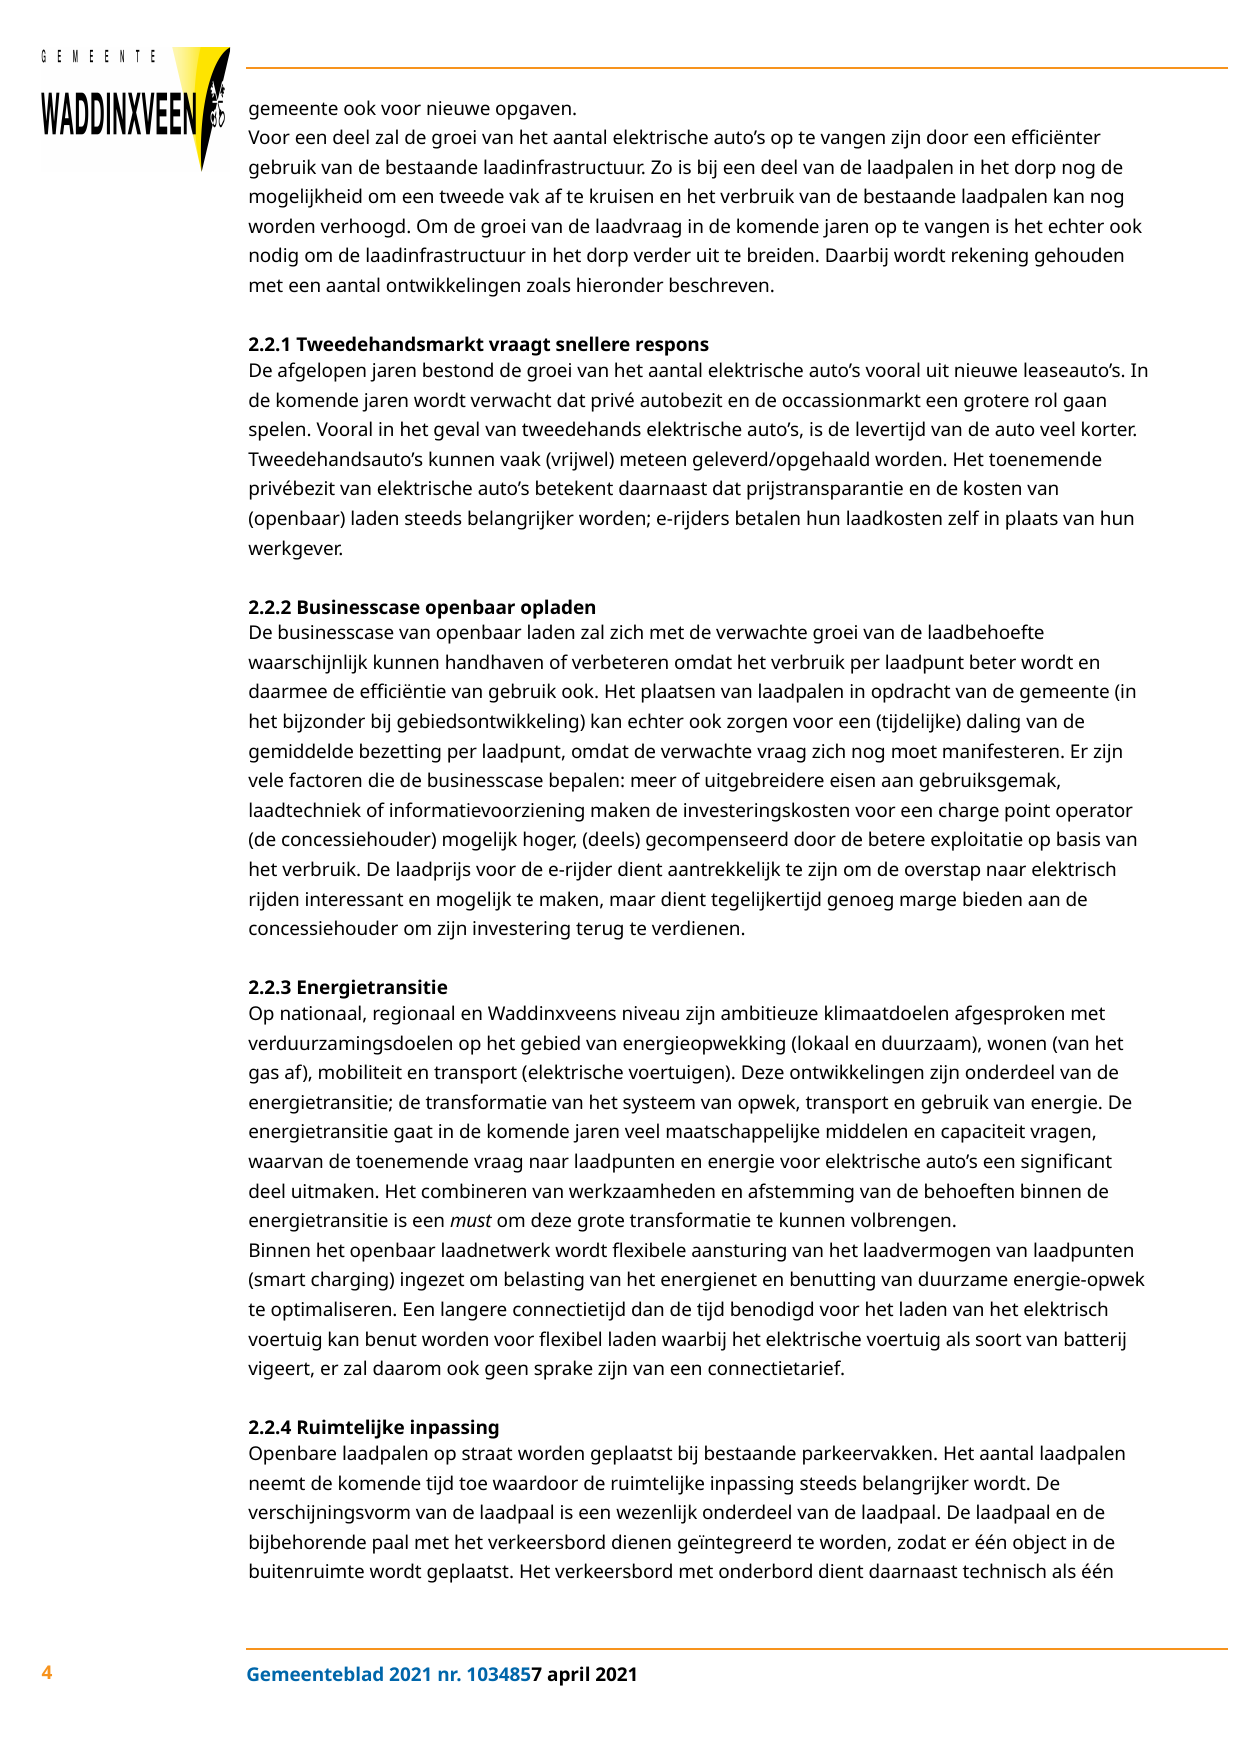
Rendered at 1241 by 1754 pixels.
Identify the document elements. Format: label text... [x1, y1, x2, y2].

text Voor een deel zal de groei van het aantal elektrische auto’s op te vangen zijn door een efficiënter gebruik van de bestaande laadinfrastructuur. Zo is bij een deel van de laadpalen in het dorp nog de mogelijkheid om een tweede vak af te kruisen en het verbruik van de bestaande laadpalen kan nog worden verhoogd. Om de groei van de laadvraag in de komende jaren op te vangen is het echter ook nodig om de laadinfrastructuur in het dorp verder uit te breiden. Daarbij wordt rekening gehouden met een aantal ontwikkelingen zoals hieronder beschreven. [248, 124, 1152, 298]
text 2.2.3 Energietransitie [248, 974, 1152, 1000]
picture [41, 47, 231, 172]
text De afgelopen jaren bestond de groei van het aantal elektrische auto’s vooral uit nieuwe leaseauto’s. In de komende jaren wordt verwacht dat privé autobezit en de occassionmarkt een grotere rol gaan spelen. Vooral in het geval van tweedehands elektrische auto’s, is de levertijd van de auto veel korter. Tweedehandsauto’s kunnen vaak (vrijwel) meteen geleverd/opgehaald worden. Het toenemende privébezit van elektrische auto’s betekent daarnaast dat prijstransparantie en de kosten van (openbaar) laden steeds belangrijker worden; e-rijders betalen hun laadkosten zelf in plaats van hun werkgever. [248, 357, 1152, 560]
text 2.2.2 Businesscase openbaar opladen [248, 594, 1152, 619]
text Op nationaal, regionaal en Waddinxveens niveau zijn ambitieuze klimaatdoelen afgesproken met verduurzamingsdoelen op het gebied van energieopwekking (lokaal en duurzaam), wonen (van het gas af), mobiliteit en transport (elektrische voertuigen). Deze ontwikkelingen zijn onderdeel van de energietransitie; de transformatie van het systeem van opwek, transport en gebruik van energie. De energietransitie gaat in de komende jaren veel maatschappelijke middelen en capaciteit vragen, waarvan de toenemende vraag naar laadpunten en energie voor elektrische auto’s een significant deel uitmaken. Het combineren van werkzaamheden en afstemming van de behoeften binnen de energietransitie is een must om deze grote transformatie te kunnen volbrengen. [248, 1000, 1152, 1233]
text 2.2.4 Ruimtelijke inpassing [248, 1414, 1152, 1440]
text Binnen het openbaar laadnetwerk wordt flexibele aansturing van het laadvermogen van laadpunten (smart charging) ingezet om belasting van het energienet en benutting van duurzame energie-opwek te optimaliseren. Een langere connectietijd dan de tijd benodigd voor het laden van het elektrisch voertuig kan benut worden voor flexibel laden waarbij het elektrische voertuig als soort van batterij vigeert, er zal daarom ook geen sprake zijn van een connectietarief. [248, 1237, 1152, 1381]
text Openbare laadpalen op straat worden geplaatst bij bestaande parkeervakken. Het aantal laadpalen neemt de komende tijd toe waardoor de ruimtelijke inpassing steeds belangrijker wordt. De verschijningsvorm van de laadpaal is een wezenlijk onderdeel van de laadpaal. De laadpaal en de bijbehorende paal met het verkeersbord dienen geïntegreerd te worden, zodat er één object in de buitenruimte wordt geplaatst. Het verkeersbord met onderbord dient daarnaast technisch als één [248, 1440, 1152, 1584]
text 2.2.1 Tweedehandsmarkt vraagt snellere respons [248, 331, 1152, 357]
text gemeente ook voor nieuwe opgaven. [248, 95, 1152, 121]
text De businesscase van openbaar laden zal zich met de verwachte groei van de laadbehoefte waarschijnlijk kunnen handhaven of verbeteren omdat het verbruik per laadpunt beter wordt en daarmee de efficiëntie van gebruik ook. Het plaatsen van laadpalen in opdracht van de gemeente (in het bijzonder bij gebiedsontwikkeling) kan echter ook zorgen voor een (tijdelijke) daling van de gemiddelde bezetting per laadpunt, omdat de verwachte vraag zich nog moet manifesteren. Er zijn vele factoren die de businesscase bepalen: meer of uitgebreidere eisen aan gebruiksgemak, laadtechniek of informatievoorziening maken de investeringskosten voor een charge point operator (de concessiehouder) mogelijk hoger, (deels) gecompenseerd door de betere exploitatie op basis van het verbruik. De laadprijs voor de e-rijder dient aantrekkelijk te zijn om de overstap naar elektrisch rijden interessant en mogelijk te maken, maar dient tegelijkertijd genoeg marge bieden aan de concessiehouder om zijn investering terug te verdienen. [248, 619, 1152, 941]
